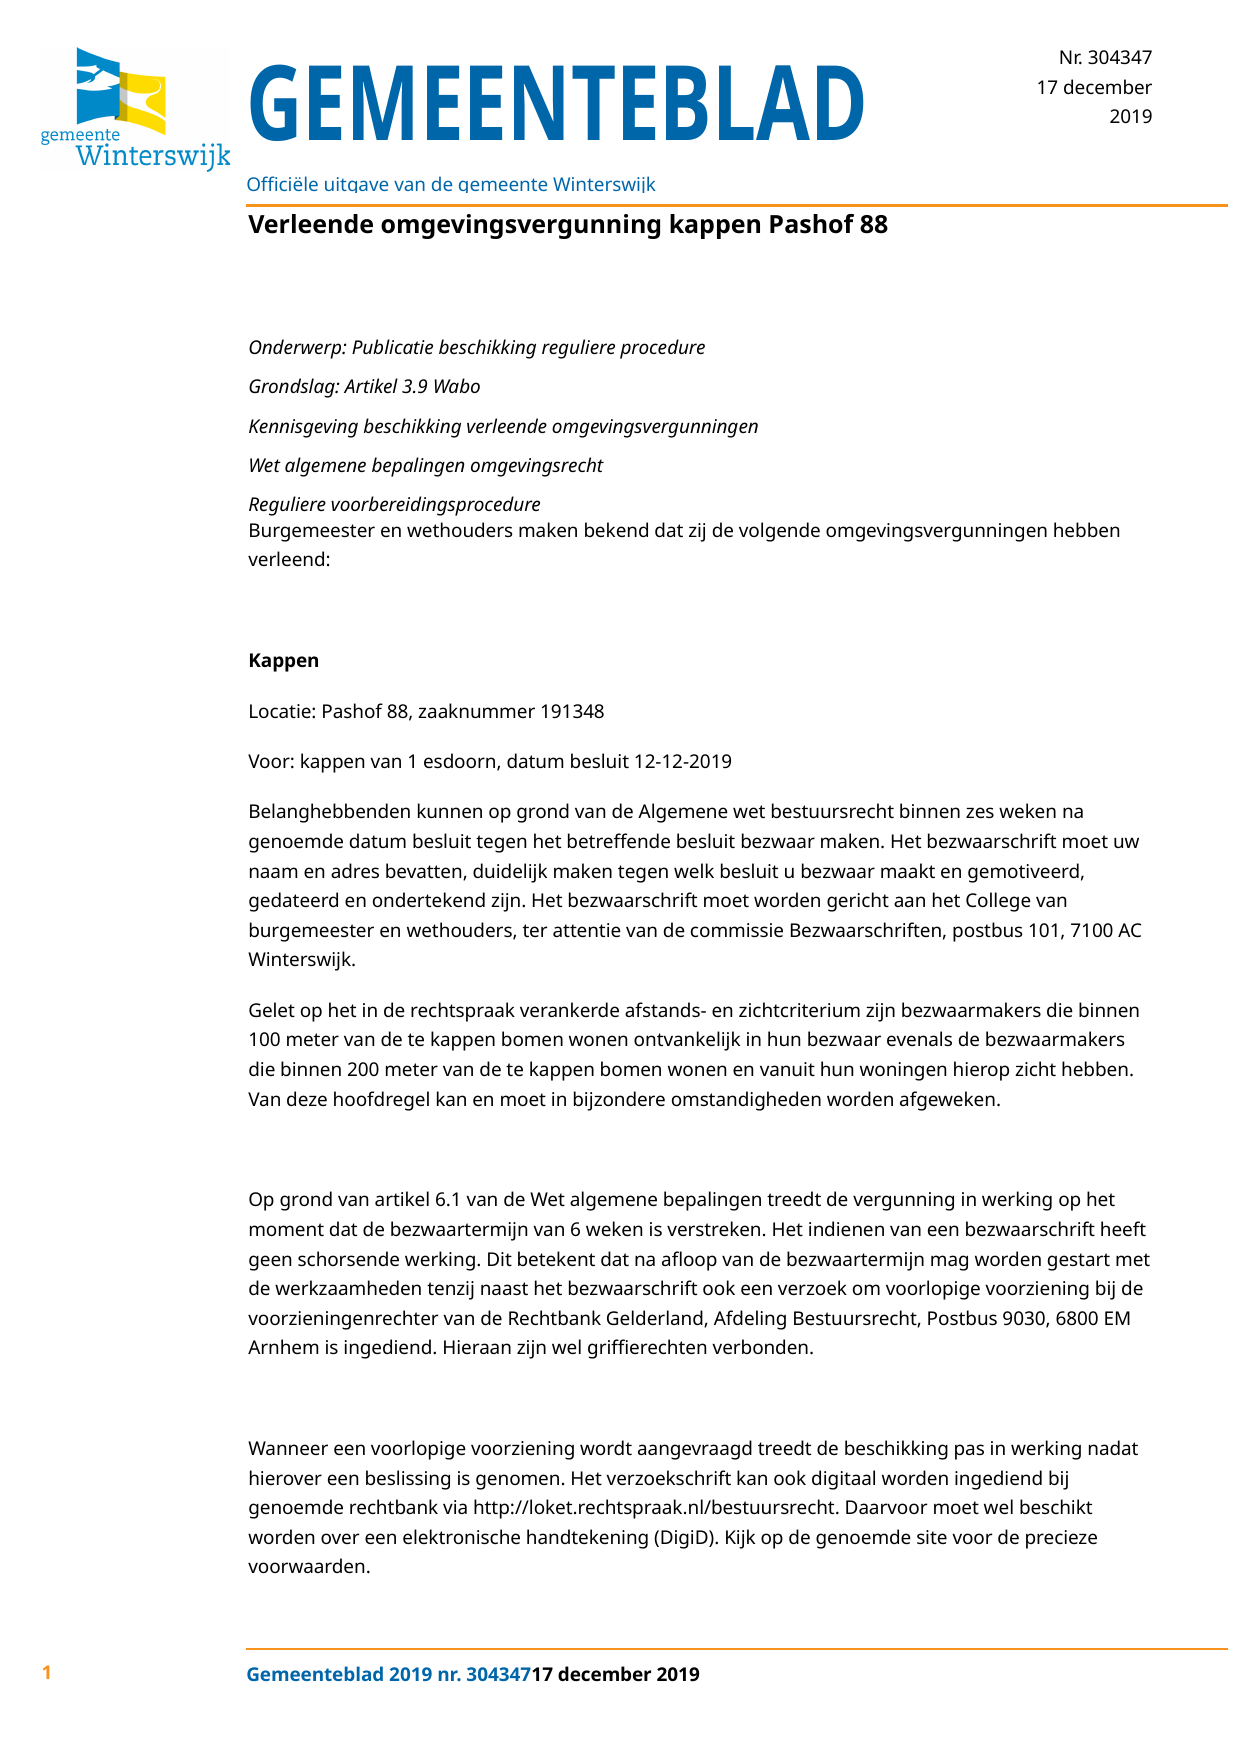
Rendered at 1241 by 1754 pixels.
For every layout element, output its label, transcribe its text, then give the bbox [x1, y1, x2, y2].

text Locatie: Pashof 88, zaaknummer 191348 [248, 698, 1152, 724]
text Op grond van artikel 6.1 van de Wet algemene bepalingen treedt de vergunning in werking op het moment dat de bezwaartermijn van 6 weken is verstreken. Het indienen van een bezwaarschrift heeft geen schorsende werking. Dit betekent dat na afloop van de bezwaartermijn mag worden gestart met de werkzaamheden tenzij naast het bezwaarschrift ook een verzoek om voorlopige voorziening bij de voorzieningenrechter van de Rechtbank Gelderland, Afdeling Bestuursrecht, Postbus 9030, 6800 EM Arnhem is ingediend. Hieraan zijn wel griffierechten verbonden. [248, 1187, 1152, 1360]
text Wanneer een voorlopige voorziening wordt aangevraagd treedt de beschikking pas in werking nadat hierover een beslissing is genomen. Het verzoekschrift kan ook digitaal worden ingediend bij genoemde rechtbank via http://loket.rechtspraak.nl/bestuursrecht. Daarvoor moet wel beschikt worden over een elektronische handtekening (DigiD). Kijk op de genoemde site voor de precieze voorwaarden. [248, 1435, 1152, 1579]
text Kennisgeving beschikking verleende omgevingsvergunningen [248, 413, 1152, 438]
picture [41, 47, 231, 172]
text Gelet op het in de rechtspraak verankerde afstands- en zichtcriterium zijn bezwaarmakers die binnen 100 meter van de te kappen bomen wonen ontvankelijk in hun bezwaar evenals de bezwaarmakers die binnen 200 meter van de te kappen bomen wonen en vanuit hun woningen hierop zicht hebben. Van deze hoofdregel kan en moet in bijzondere omstandigheden worden afgeweken. [248, 997, 1152, 1112]
text Kappen [248, 647, 1152, 673]
text Voor: kappen van 1 esdoorn, datum besluit 12-12-2019 [248, 748, 1152, 774]
text Grondslag: Artikel 3.9 Wabo [248, 373, 1152, 399]
text Wet algemene bepalingen omgevingsrecht [248, 452, 1152, 478]
text Onderwerp: Publicatie beschikking reguliere procedure [248, 334, 1152, 360]
text Burgemeester en wethouders maken bekend dat zij de volgende omgevingsvergunningen hebben verleend: [248, 517, 1152, 572]
text Reguliere voorbereidingsprocedure [248, 491, 1152, 517]
text Verleende omgevingsvergunning kappen Pashof 88 [248, 207, 1152, 241]
picture [225, 153, 231, 162]
text Belanghebbenden kunnen op grond van de Algemene wet bestuursrecht binnen zes weken na genoemde datum besluit tegen het betreffende besluit bezwaar maken. Het bezwaarschrift moet uw naam en adres bevatten, duidelijk maken tegen welk besluit u bezwaar maakt en gemotiveerd, gedateerd en ondertekend zijn. Het bezwaarschrift moet worden gericht aan het College van burgemeester en wethouders, ter attentie van de commissie Bezwaarschriften, postbus 101, 7100 AC Winterswijk. [248, 799, 1152, 972]
